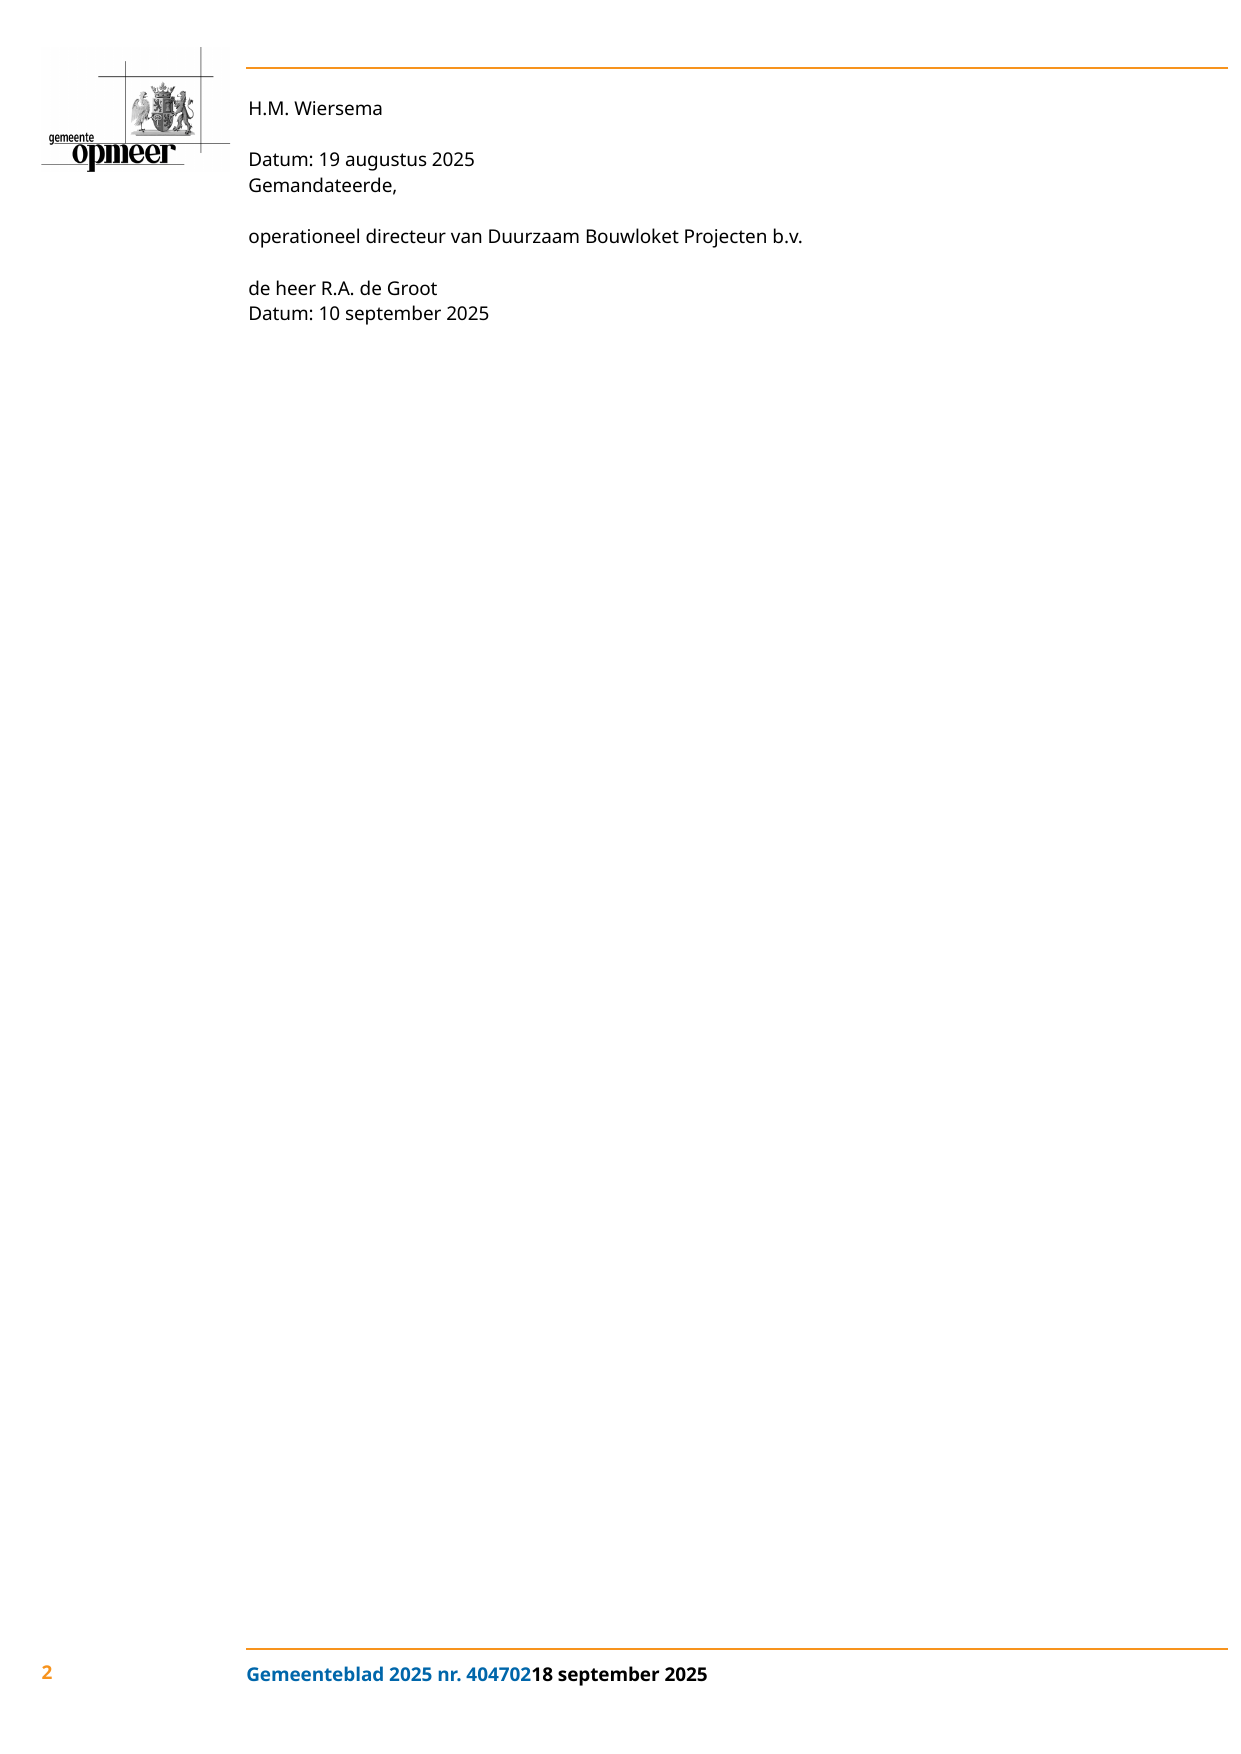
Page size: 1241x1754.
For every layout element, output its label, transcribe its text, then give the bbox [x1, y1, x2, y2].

text Datum: 19 augustus 2025 [248, 146, 1152, 172]
text Gemandateerde, [248, 172, 1152, 198]
text operationeel directeur van Duurzaam Bouwloket Projecten b.v. [248, 223, 1152, 249]
text Datum: 10 september 2025 [248, 301, 1152, 326]
text H.M. Wiersema [248, 95, 1152, 121]
text de heer R.A. de Groot [248, 275, 1152, 301]
picture [41, 47, 231, 172]
